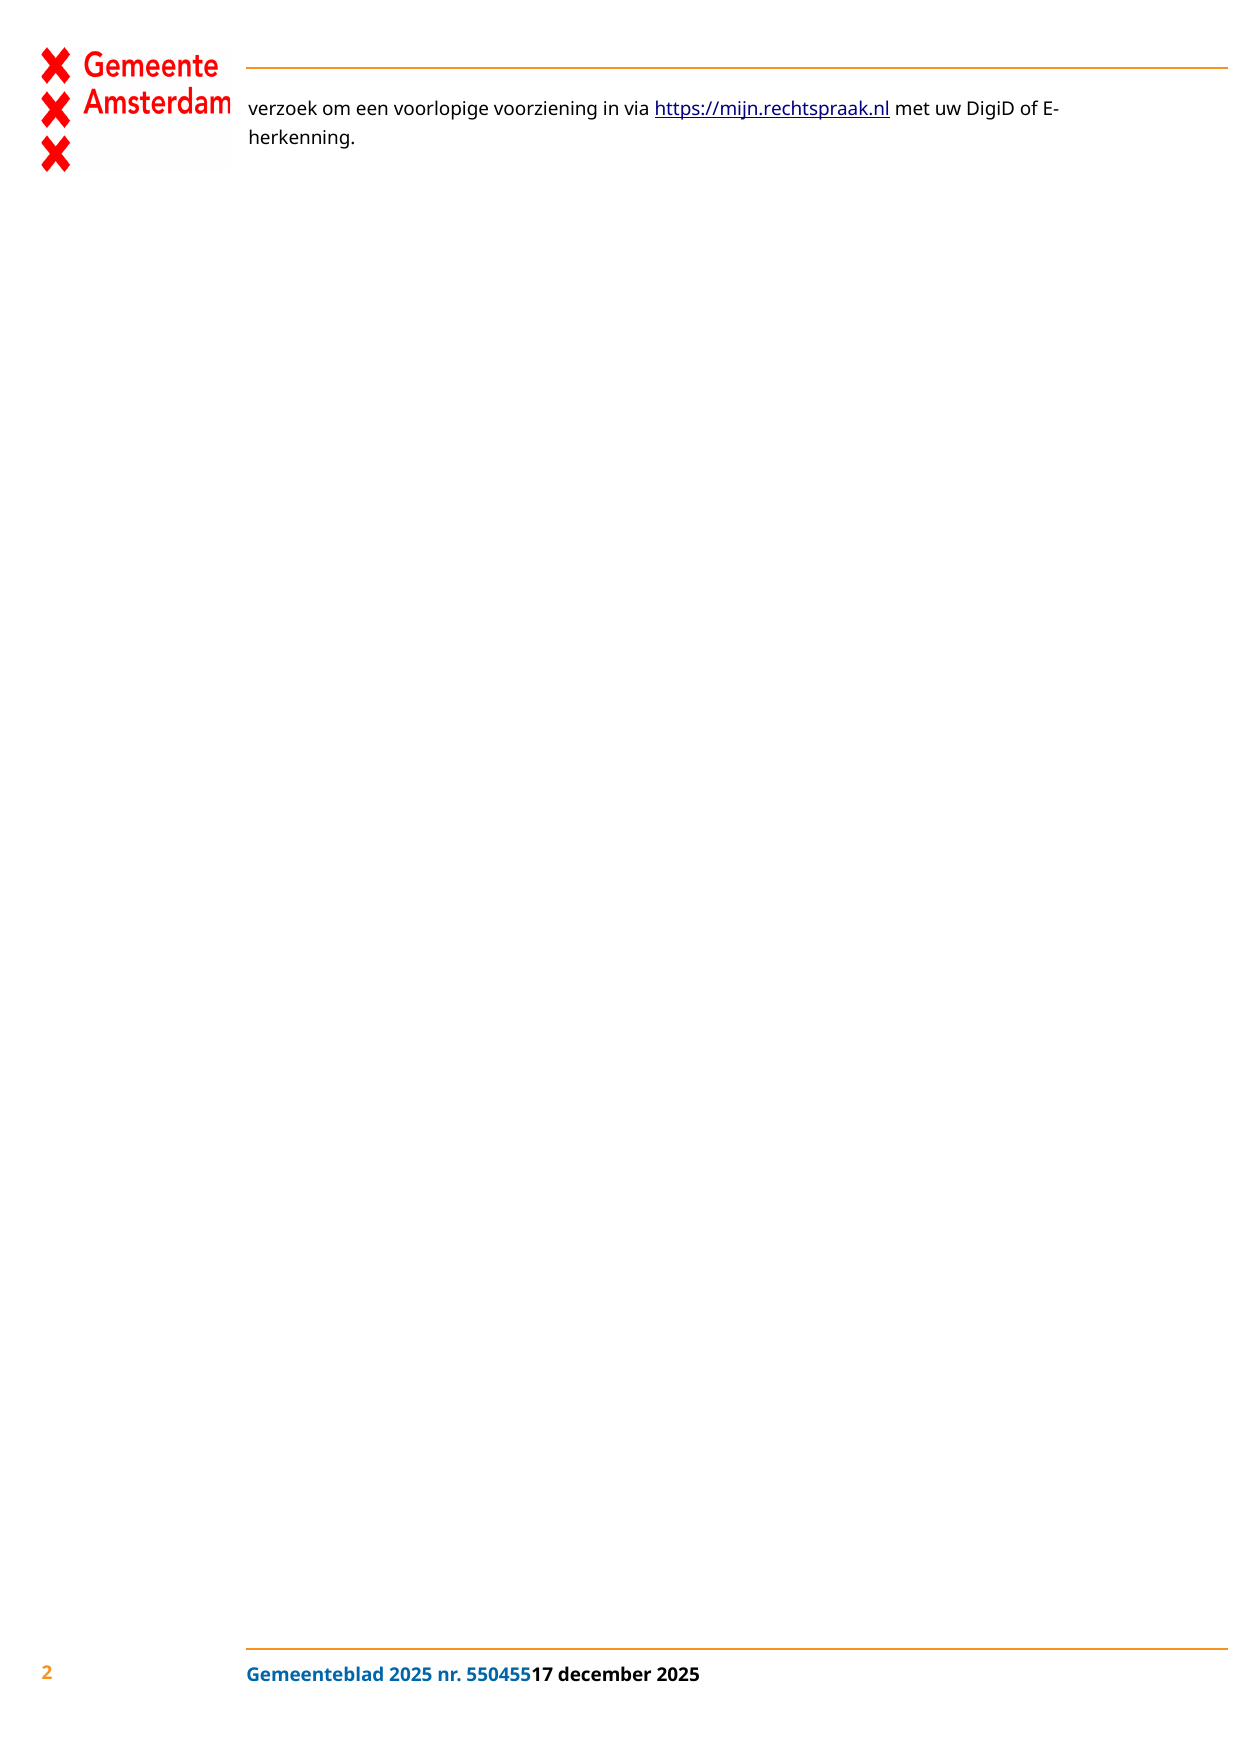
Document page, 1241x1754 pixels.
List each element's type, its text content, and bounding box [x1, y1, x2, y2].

text verzoek om een voorlopige voorziening in via https://mijn.rechtspraak.nl met uw DigiD of E-herkenning. [248, 95, 1152, 150]
picture [41, 47, 231, 172]
